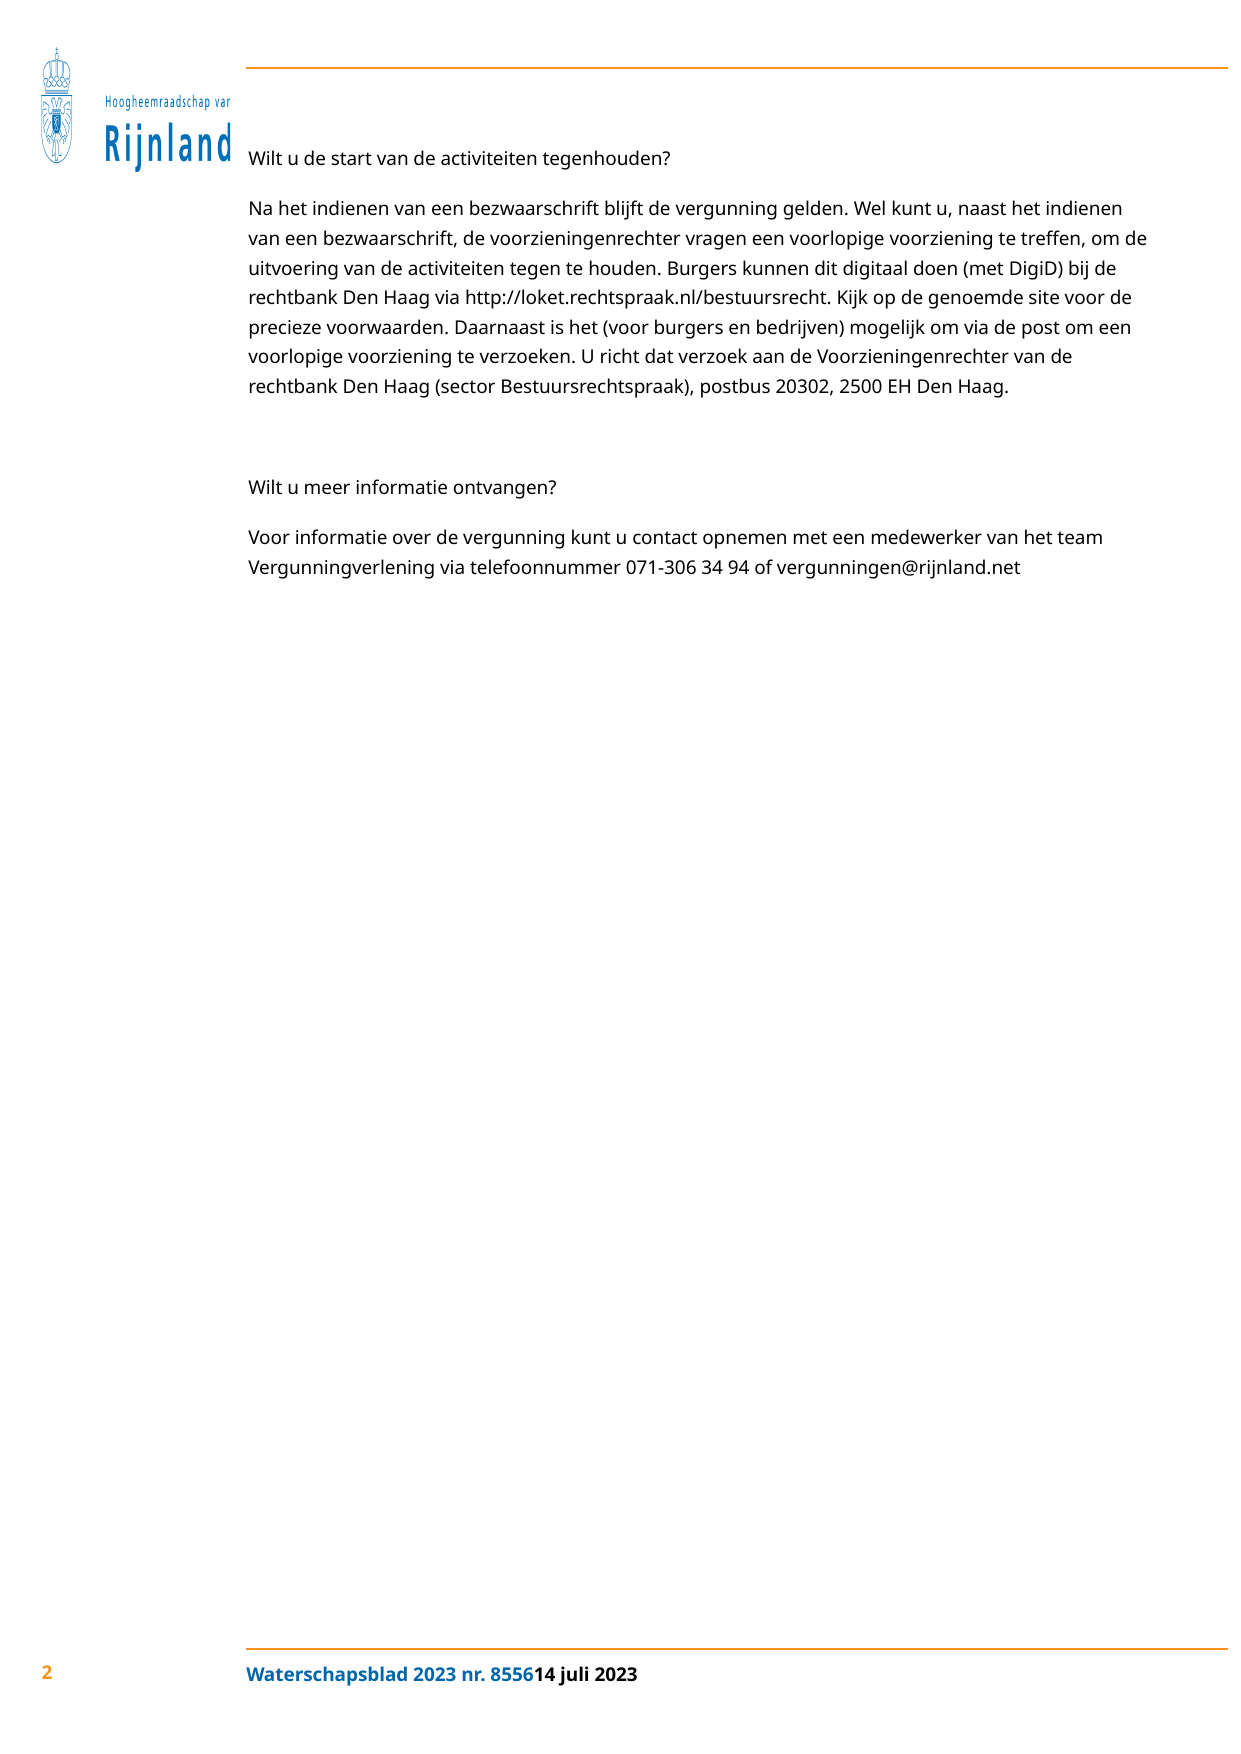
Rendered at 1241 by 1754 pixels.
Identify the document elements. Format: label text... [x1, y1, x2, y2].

text Na het indienen van een bezwaarschrift blijft de vergunning gelden. Wel kunt u, naast het indienen van een bezwaarschrift, de voorzieningenrechter vragen een voorlopige voorziening te treffen, om de uitvoering van de activiteiten tegen te houden. Burgers kunnen dit digitaal doen (met DigiD) bij de rechtbank Den Haag via http://loket.rechtspraak.nl/bestuursrecht. Kijk op de genoemde site voor de precieze voorwaarden. Daarnaast is het (voor burgers en bedrijven) mogelijk om via de post om een voorlopige voorziening te verzoeken. U richt dat verzoek aan de Voorzieningenrechter van de rechtbank Den Haag (sector Bestuursrechtspraak), postbus 20302, 2500 EH Den Haag. [248, 196, 1152, 399]
text Wilt u meer informatie ontvangen? [248, 474, 1152, 500]
picture [41, 47, 231, 172]
text Voor informatie over de vergunning kunt u contact opnemen met een medewerker van het team Vergunningverlening via telefoonnummer 071-306 34 94 of vergunningen@rijnland.net [248, 524, 1152, 580]
text Wilt u de start van de activiteiten tegenhouden? [248, 145, 1152, 171]
